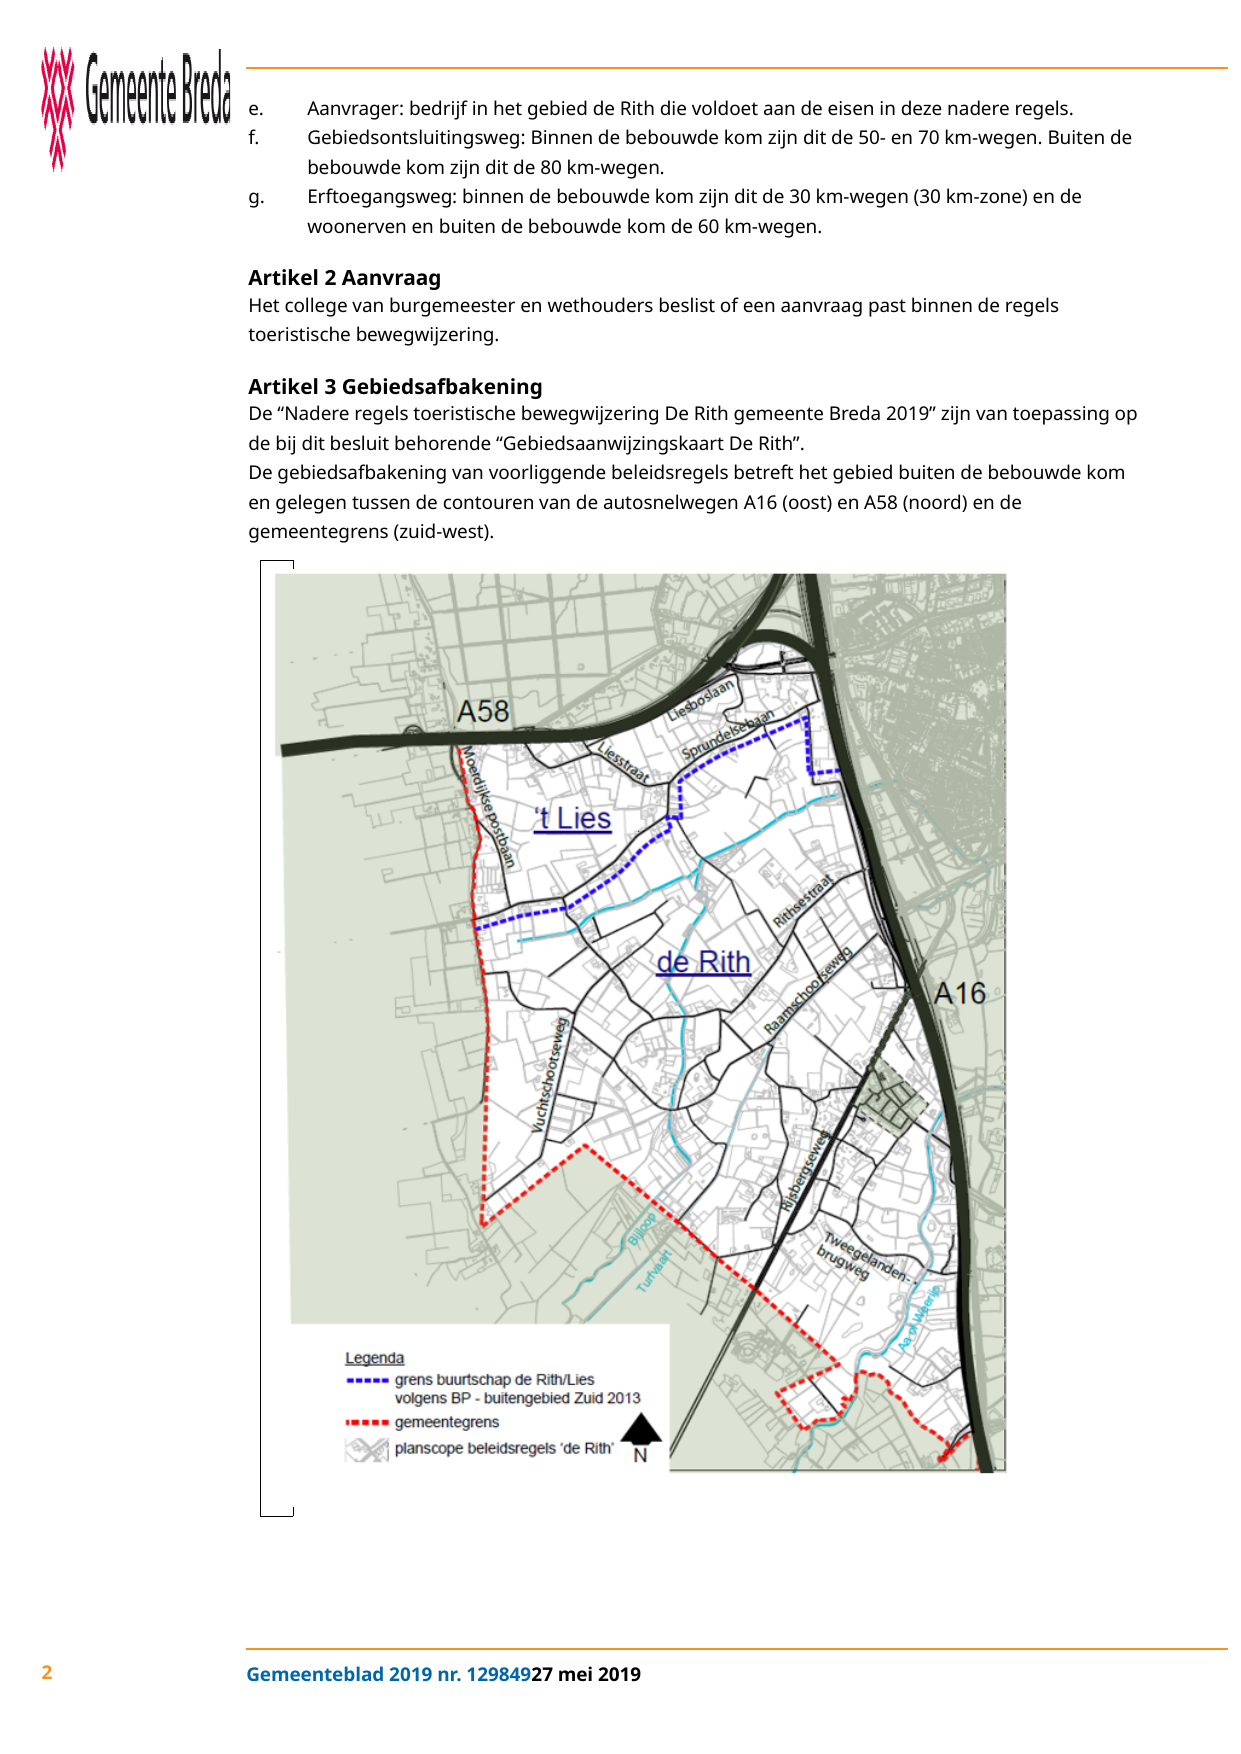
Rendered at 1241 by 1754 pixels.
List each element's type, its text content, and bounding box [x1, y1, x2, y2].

text Artikel 2 Aanvraag [248, 263, 1152, 292]
list Aanvrager: bedrijf in het gebied de Rith die voldoet aan de eisen in deze nadere regels. [248, 95, 1152, 121]
list Gebiedsontsluitingsweg: Binnen de bebouwde kom zijn dit de 50- en 70 km-wegen. Buiten de bebouwde kom zijn dit de 80 km-wegen. [248, 124, 1152, 180]
text De “Nadere regels toeristische bewegwijzering De Rith gemeente Breda 2019” zijn van toepassing op de bij dit besluit behorende “Gebiedsaanwijzingskaart De Rith”. [248, 400, 1152, 456]
list Erftoegangsweg: binnen de bebouwde kom zijn dit de 30 km-wegen (30 km-zone) en de woonerven en buiten de bebouwde kom de 60 km-wegen. [248, 183, 1152, 239]
text De gebiedsafbakening van voorliggende beleidsregels betreft het gebied buiten de bebouwde kom en gelegen tussen de contouren van de autosnelwegen A16 (oost) en A58 (noord) en de gemeentegrens (zuid-west). [248, 459, 1152, 544]
picture [41, 47, 231, 172]
picture [268, 569, 1037, 1507]
text Artikel 3 Gebiedsafbakening [248, 372, 1152, 400]
text Het college van burgemeester en wethouders beslist of een aanvraag past binnen de regels toeristische bewegwijzering. [248, 292, 1152, 347]
